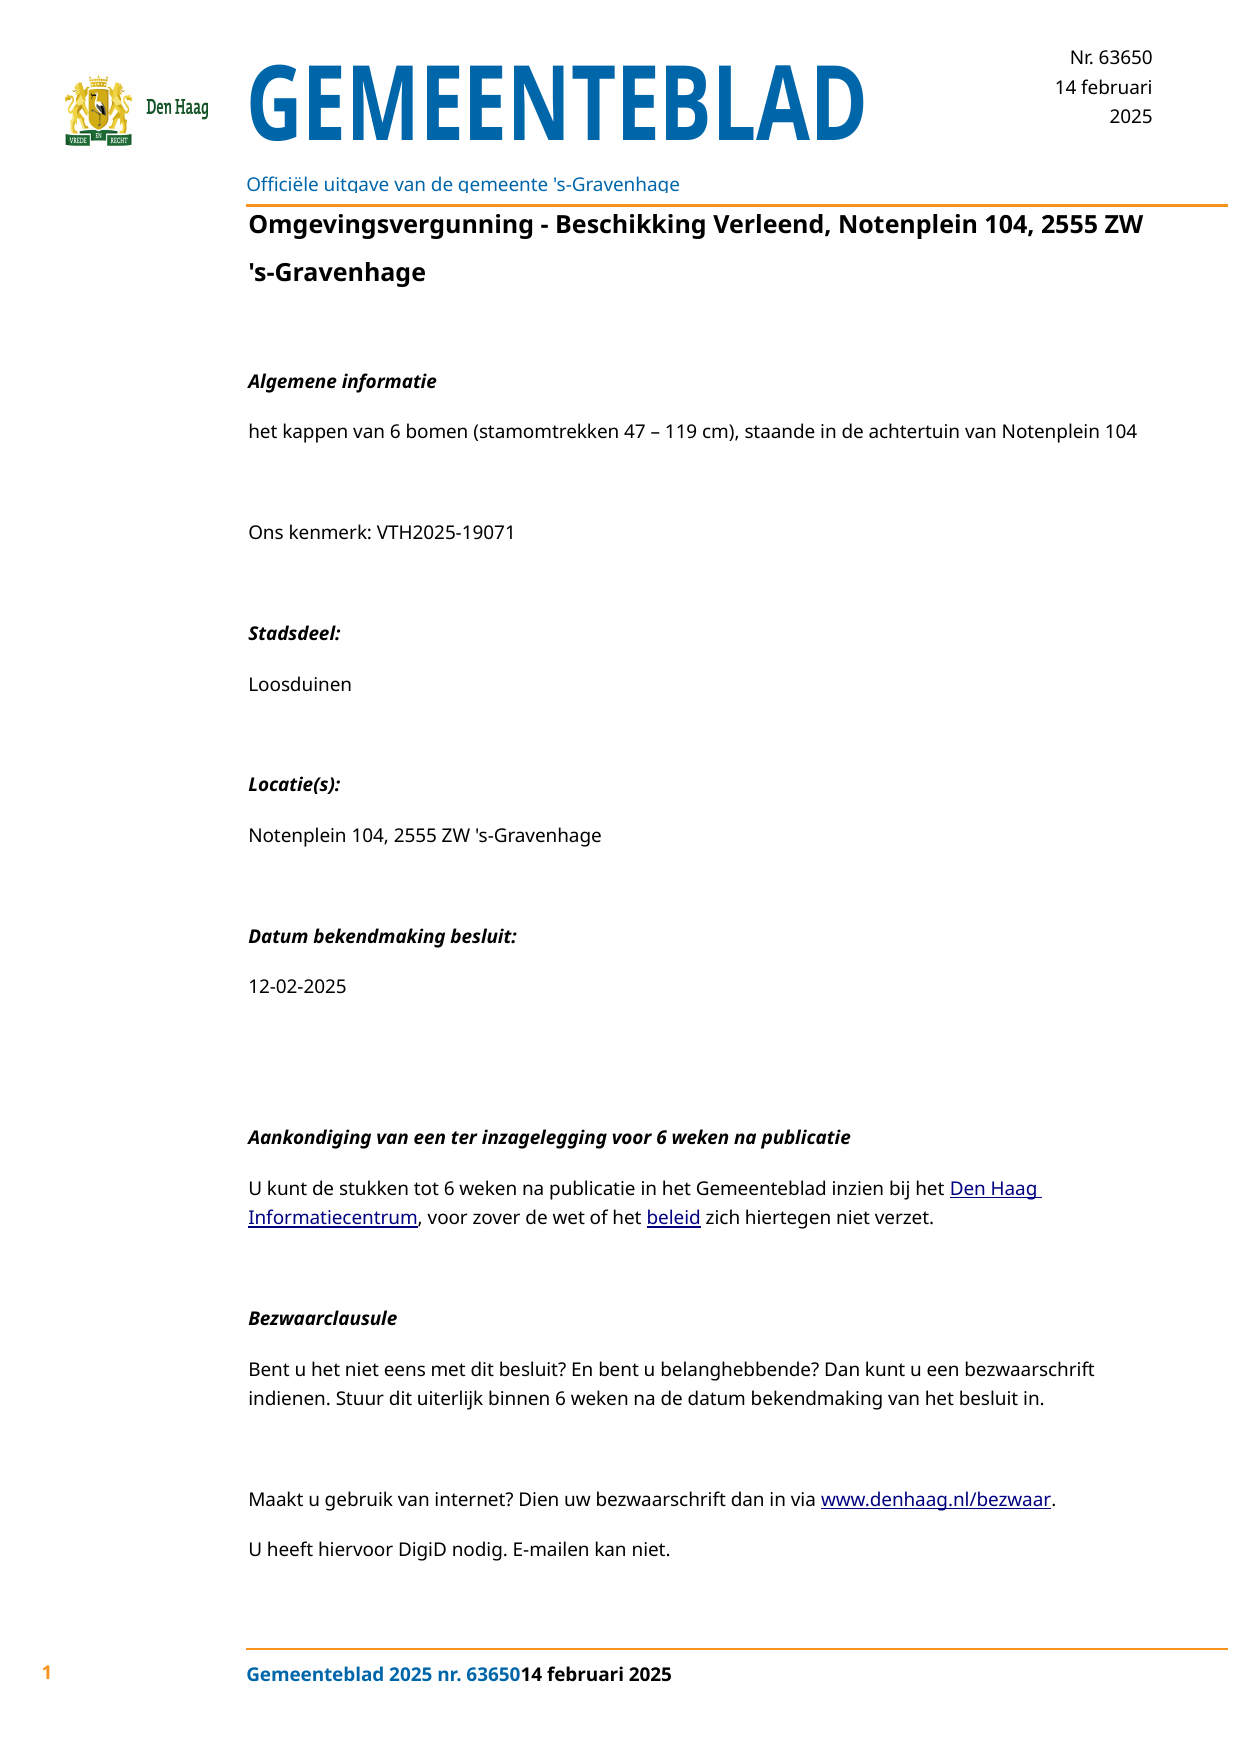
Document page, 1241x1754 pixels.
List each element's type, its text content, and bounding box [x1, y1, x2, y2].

text Aankondiging van een ter inzagelegging voor 6 weken na publicatie [248, 1124, 1152, 1150]
text Bezwaarclausule [248, 1305, 1152, 1331]
text Loosduinen [248, 671, 1152, 697]
text Bent u het niet eens met dit besluit? En bent u belanghebbende? Dan kunt u een bezwaarschrift indienen. Stuur dit uiterlijk binnen 6 weken na de datum bekendmaking van het besluit in. [248, 1356, 1152, 1411]
text Notenplein 104, 2555 ZW 's-Gravenhage [248, 822, 1152, 848]
text Algemene informatie [248, 368, 1152, 394]
text 12-02-2025 [248, 973, 1152, 999]
text het kappen van 6 bomen (stamomtrekken 47 – 119 cm), staande in de achtertuin van Notenplein 104 [248, 419, 1152, 444]
text Maakt u gebruik van internet? Dien uw bezwaarschrift dan in via www.denhaag.nl/bezwaar. [248, 1486, 1152, 1512]
text U kunt de stukken tot 6 weken na publicatie in het Gemeenteblad inzien bij het Den Haag Informatiecentrum, voor zover de wet of het beleid zich hiertegen niet verzet. [248, 1175, 1152, 1230]
text Locatie(s): [248, 772, 1152, 797]
text Stadsdeel: [248, 620, 1152, 646]
text U heeft hiervoor DigiD nodig. E-mailen kan niet. [248, 1537, 1152, 1562]
picture [41, 47, 231, 172]
text Datum bekendmaking besluit: [248, 923, 1152, 949]
text Omgevingsvergunning - Beschikking Verleend, Notenplein 104, 2555 ZW 's-Gravenhage [248, 207, 1152, 288]
text Ons kenmerk: VTH2025-19071 [248, 519, 1152, 545]
